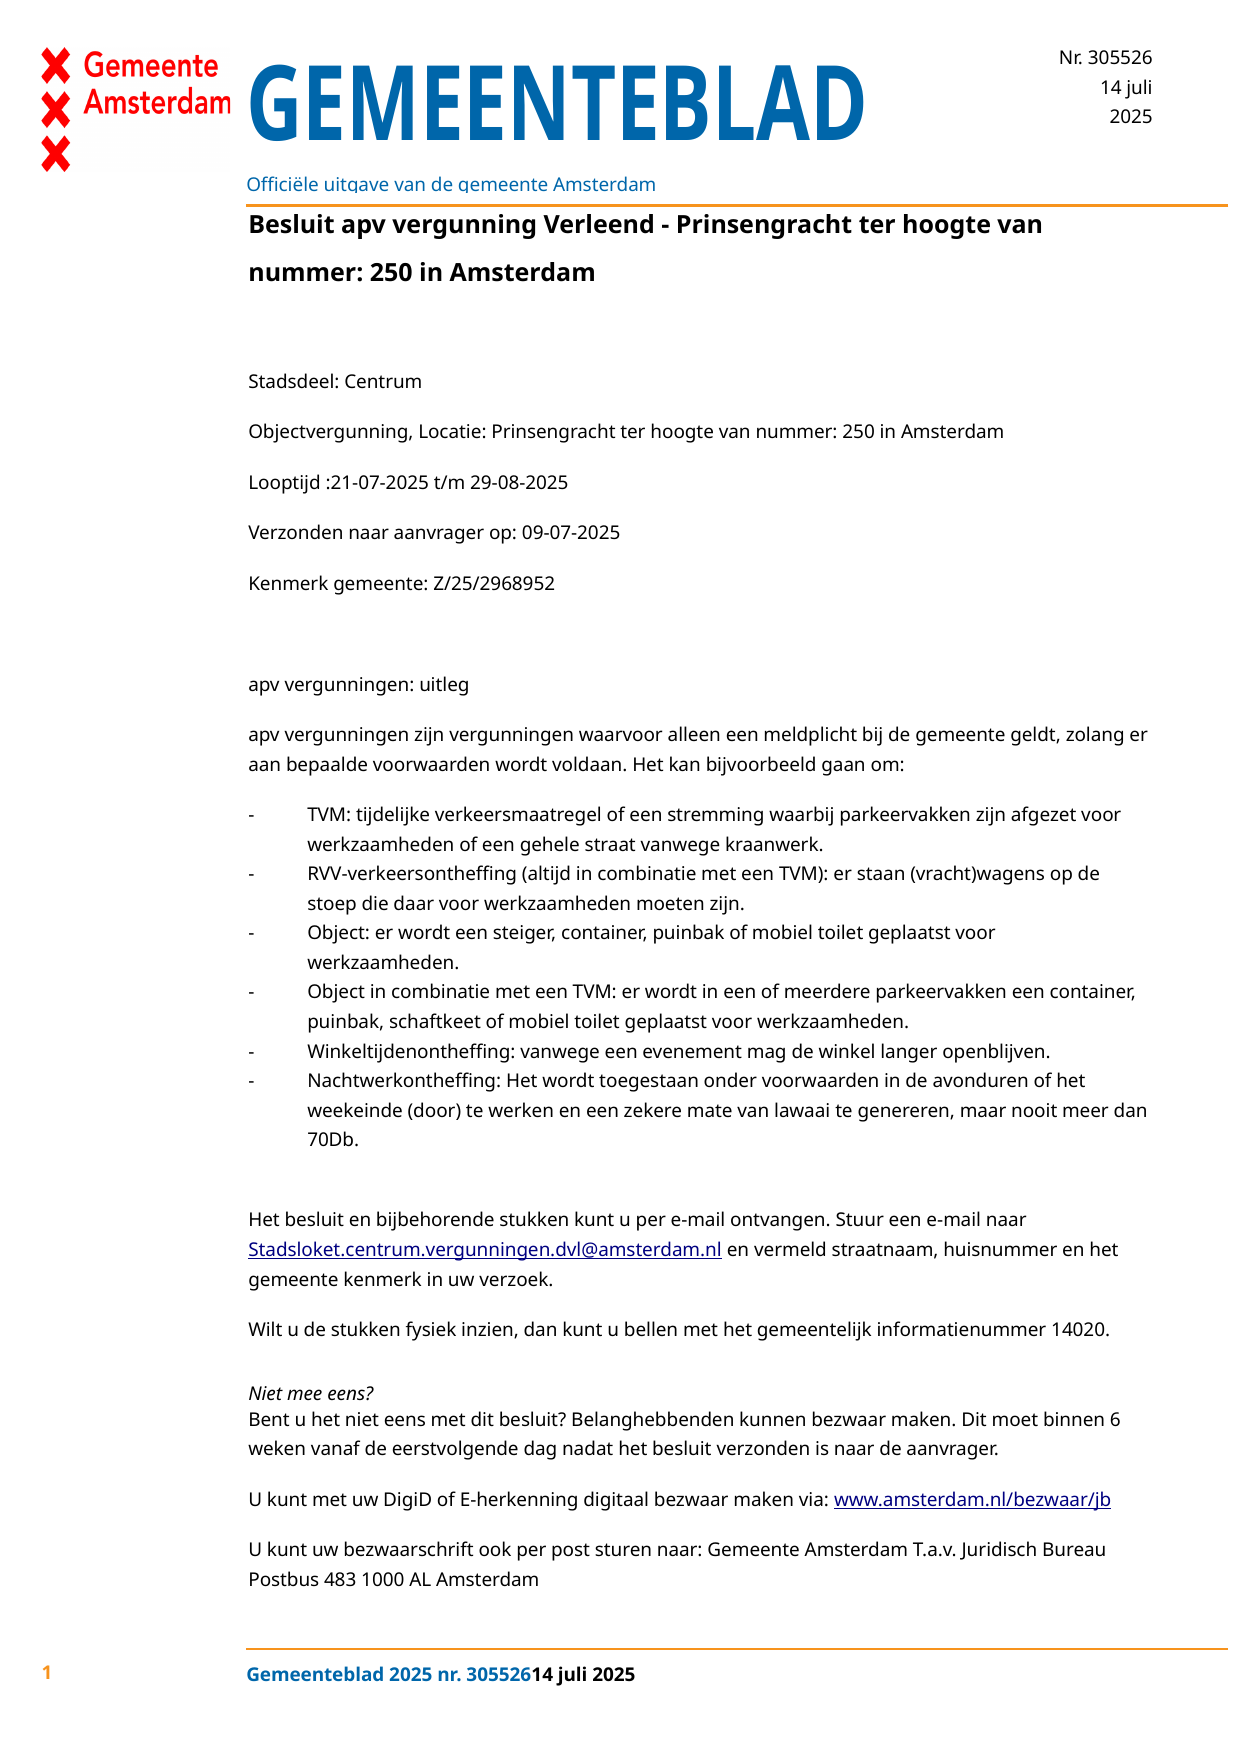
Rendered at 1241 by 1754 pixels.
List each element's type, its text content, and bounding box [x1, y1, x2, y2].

text Bent u het niet eens met dit besluit? Belanghebbenden kunnen bezwaar maken. Dit moet binnen 6 weken vanaf de eerstvolgende dag nadat het besluit verzonden is naar de aanvrager. [248, 1406, 1152, 1461]
text Looptijd :21-07-2025 t/m 29-08-2025 [248, 469, 1152, 495]
list TVM: tijdelijke verkeersmaatregel of een stremming waarbij parkeervakken zijn afgezet voor werkzaamheden of een gehele straat vanwege kraanwerk. [248, 801, 1152, 857]
text U kunt met uw DigiD of E-herkenning digitaal bezwaar maken via: www.amsterdam.nl/bezwaar/jb [248, 1486, 1152, 1512]
list Object: er wordt een steiger, container, puinbak of mobiel toilet geplaatst voor werkzaamheden. [248, 919, 1152, 975]
text Wilt u de stukken fysiek inzien, dan kunt u bellen met het gemeentelijk informatienummer 14020. [248, 1316, 1152, 1342]
text Stadsdeel: Centrum [248, 368, 1152, 394]
text Verzonden naar aanvrager op: 09-07-2025 [248, 519, 1152, 545]
text apv vergunningen zijn vergunningen waarvoor alleen een meldplicht bij de gemeente geldt, zolang er aan bepaalde voorwaarden wordt voldaan. Het kan bijvoorbeeld gaan om: [248, 721, 1152, 777]
text Het besluit en bijbehorende stukken kunt u per e-mail ontvangen. Stuur een e-mail naar Stadsloket.centrum.vergunningen.dvl@amsterdam.nl en vermeld straatnaam, huisnummer en het gemeente kenmerk in uw verzoek. [248, 1207, 1152, 1292]
list Winkeltijdenontheffing: vanwege een evenement mag de winkel langer openblijven. [248, 1038, 1152, 1064]
list RVV-verkeersontheffing (altijd in combinatie met een TVM): er staan (vracht)wagens op de stoep die daar voor werkzaamheden moeten zijn. [248, 860, 1152, 916]
text U kunt uw bezwaarschrift ook per post sturen naar: Gemeente Amsterdam T.a.v. Juridisch Bureau Postbus 483 1000 AL Amsterdam [248, 1536, 1152, 1592]
text Objectvergunning, Locatie: Prinsengracht ter hoogte van nummer: 250 in Amsterdam [248, 419, 1152, 444]
text Niet mee eens? [248, 1380, 1152, 1406]
text Besluit apv vergunning Verleend - Prinsengracht ter hoogte van nummer: 250 in Amsterdam [248, 207, 1152, 288]
text Kenmerk gemeente: Z/25/2968952 [248, 570, 1152, 596]
list Object in combinatie met een TVM: er wordt in een of meerdere parkeervakken een container, puinbak, schaftkeet of mobiel toilet geplaatst voor werkzaamheden. [248, 979, 1152, 1034]
picture [41, 47, 231, 172]
list Nachtwerkontheffing: Het wordt toegestaan onder voorwaarden in de avonduren of het weekeinde (door) te werken en een zekere mate van lawaai te genereren, maar nooit meer dan 70Db. [248, 1067, 1152, 1152]
text apv vergunningen: uitleg [248, 671, 1152, 697]
